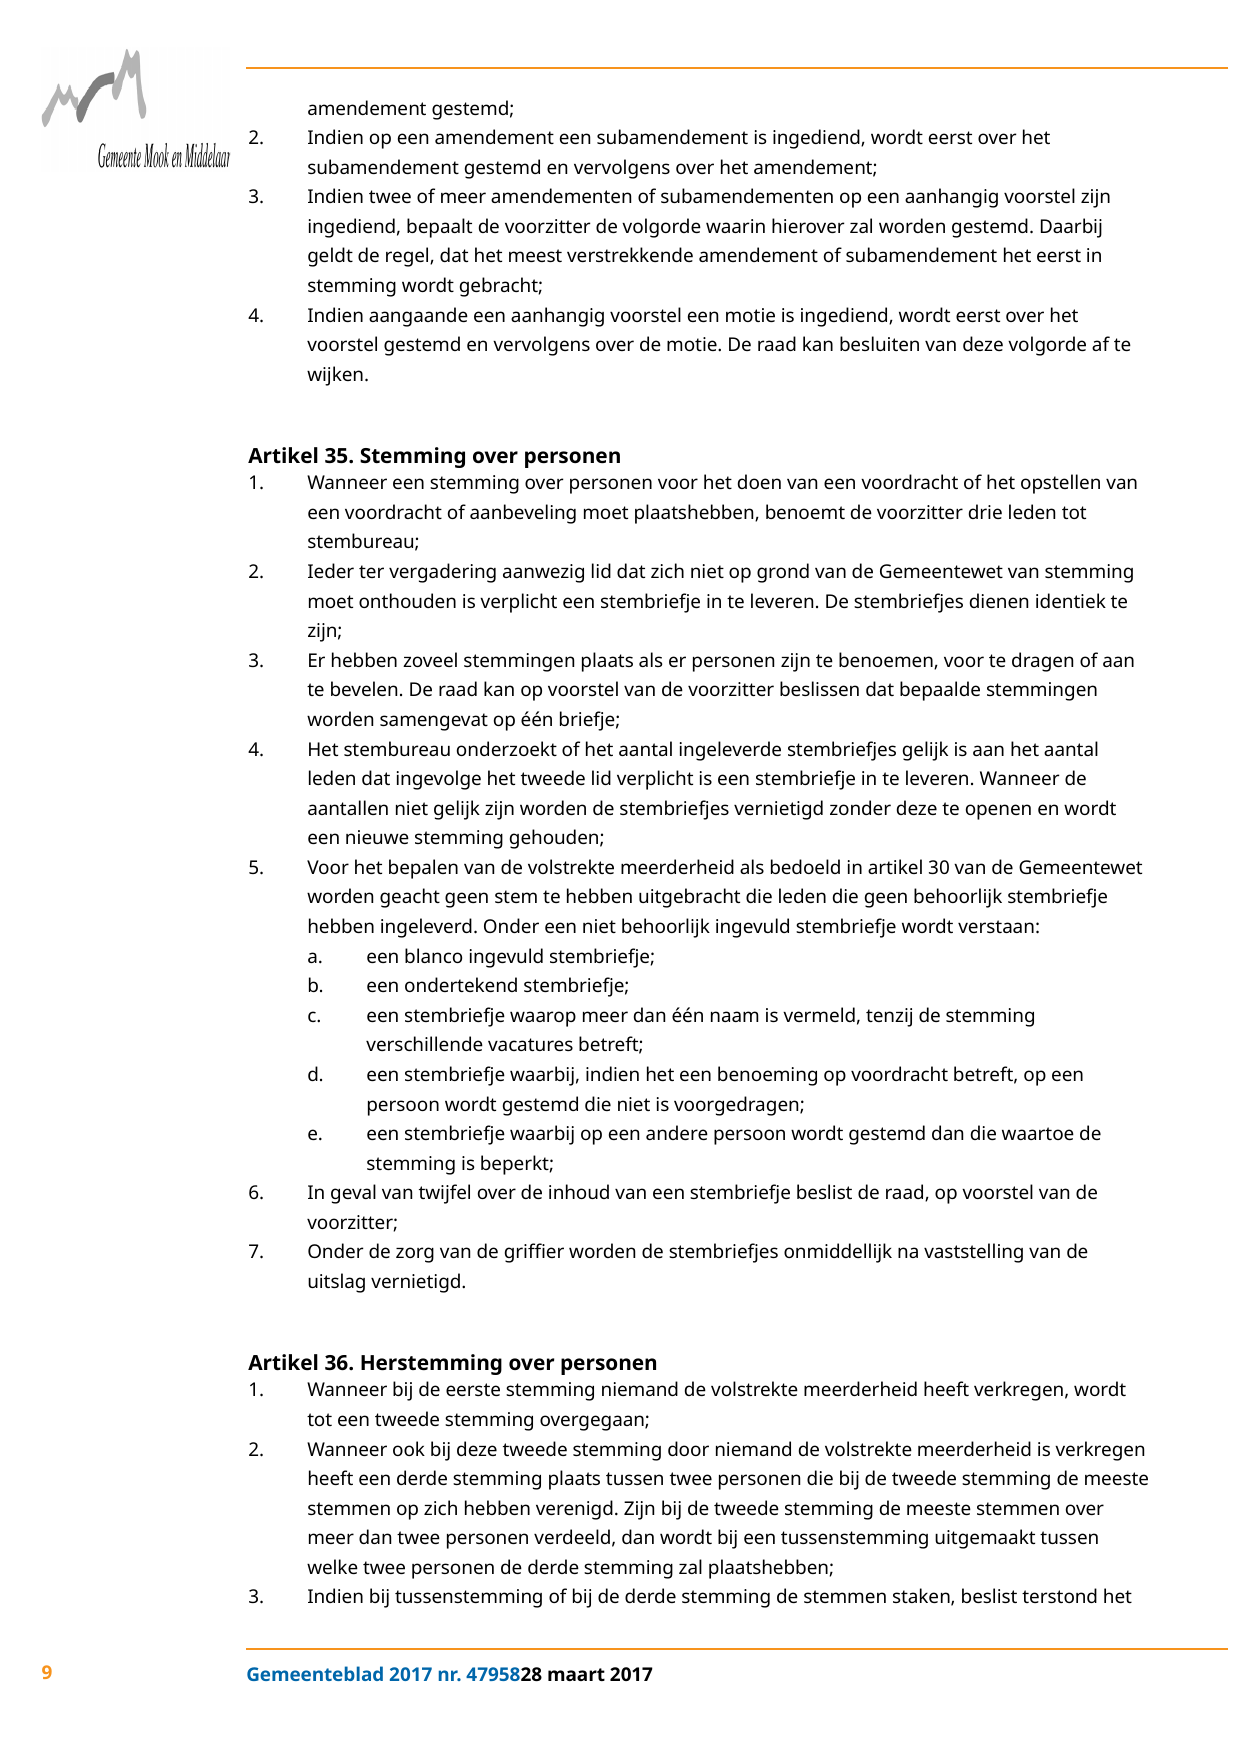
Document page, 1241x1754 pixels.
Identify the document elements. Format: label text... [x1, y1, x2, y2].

list amendement gestemd; [248, 95, 1152, 121]
list Onder de zorg van de griffier worden de stembriefjes onmiddellijk na vaststelling van de uitslag vernietigd. [248, 1239, 1152, 1294]
list Voor het bepalen van de volstrekte meerderheid als bedoeld in artikel 30 van de Gemeentewet worden geacht geen stem te hebben uitgebracht die leden die geen behoorlijk stembriefje hebben ingeleverd. Onder een niet behoorlijk ingevuld stembriefje wordt verstaan: [248, 854, 1152, 939]
list Indien aangaande een aanhangig voorstel een motie is ingediend, wordt eerst over het voorstel gestemd en vervolgens over de motie. De raad kan besluiten van deze volgorde af te wijken. [248, 302, 1152, 387]
text Artikel 35. Stemming over personen [248, 441, 1152, 469]
list Wanneer een stemming over personen voor het doen van een voordracht of het opstellen van een voordracht of aanbeveling moet plaatshebben, benoemt de voorzitter drie leden tot stembureau; [248, 469, 1152, 554]
list Het stembureau onderzoekt of het aantal ingeleverde stembriefjes gelijk is aan het aantal leden dat ingevolge het tweede lid verplicht is een stembriefje in te leveren. Wanneer de aantallen niet gelijk zijn worden de stembriefjes vernietigd zonder deze te openen en wordt een nieuwe stemming gehouden; [248, 736, 1152, 850]
list Ieder ter vergadering aanwezig lid dat zich niet op grond van de Gemeentewet van stemming moet onthouden is verplicht een stembriefje in te leveren. De stembriefjes dienen identiek te zijn; [248, 558, 1152, 643]
text Artikel 36. Herstemming over personen [248, 1348, 1152, 1377]
list Er hebben zoveel stemmingen plaats als er personen zijn te benoemen, voor te dragen of aan te bevelen. De raad kan op voorstel van de voorzitter beslissen dat bepaalde stemmingen worden samengevat op één briefje; [248, 647, 1152, 732]
list Indien bij tussenstemming of bij de derde stemming de stemmen staken, beslist terstond het [248, 1584, 1152, 1609]
list Indien op een amendement een subamendement is ingediend, wordt eerst over het subamendement gestemd en vervolgens over het amendement; [248, 124, 1152, 180]
list Indien twee of meer amendementen of subamendementen op een aanhangig voorstel zijn ingediend, bepaalt de voorzitter de volgorde waarin hierover zal worden gestemd. Daarbij geldt de regel, dat het meest verstrekkende amendement of subamendement het eerst in stemming wordt gebracht; [248, 183, 1152, 298]
picture [41, 47, 231, 172]
list een stembriefje waarbij op een andere persoon wordt gestemd dan die waartoe de stemming is beperkt; [307, 1120, 1152, 1176]
list een stembriefje waarbij, indien het een benoeming op voordracht betreft, op een persoon wordt gestemd die niet is voorgedragen; [307, 1061, 1152, 1116]
list Wanneer ook bij deze tweede stemming door niemand de volstrekte meerderheid is verkregen heeft een derde stemming plaats tussen twee personen die bij de tweede stemming de meeste stemmen op zich hebben verenigd. Zijn bij de tweede stemming de meeste stemmen over meer dan twee personen verdeeld, dan wordt bij een tussenstemming uitgemaakt tussen welke twee personen de derde stemming zal plaatshebben; [248, 1436, 1152, 1580]
list een blanco ingevuld stembriefje; [307, 943, 1152, 968]
list een stembriefje waarop meer dan één naam is vermeld, tenzij de stemming verschillende vacatures betreft; [307, 1002, 1152, 1057]
list Wanneer bij de eerste stemming niemand de volstrekte meerderheid heeft verkregen, wordt tot een tweede stemming overgegaan; [248, 1377, 1152, 1432]
list In geval van twijfel over de inhoud van een stembriefje beslist de raad, op voorstel van de voorzitter; [248, 1179, 1152, 1235]
list een ondertekend stembriefje; [307, 972, 1152, 998]
